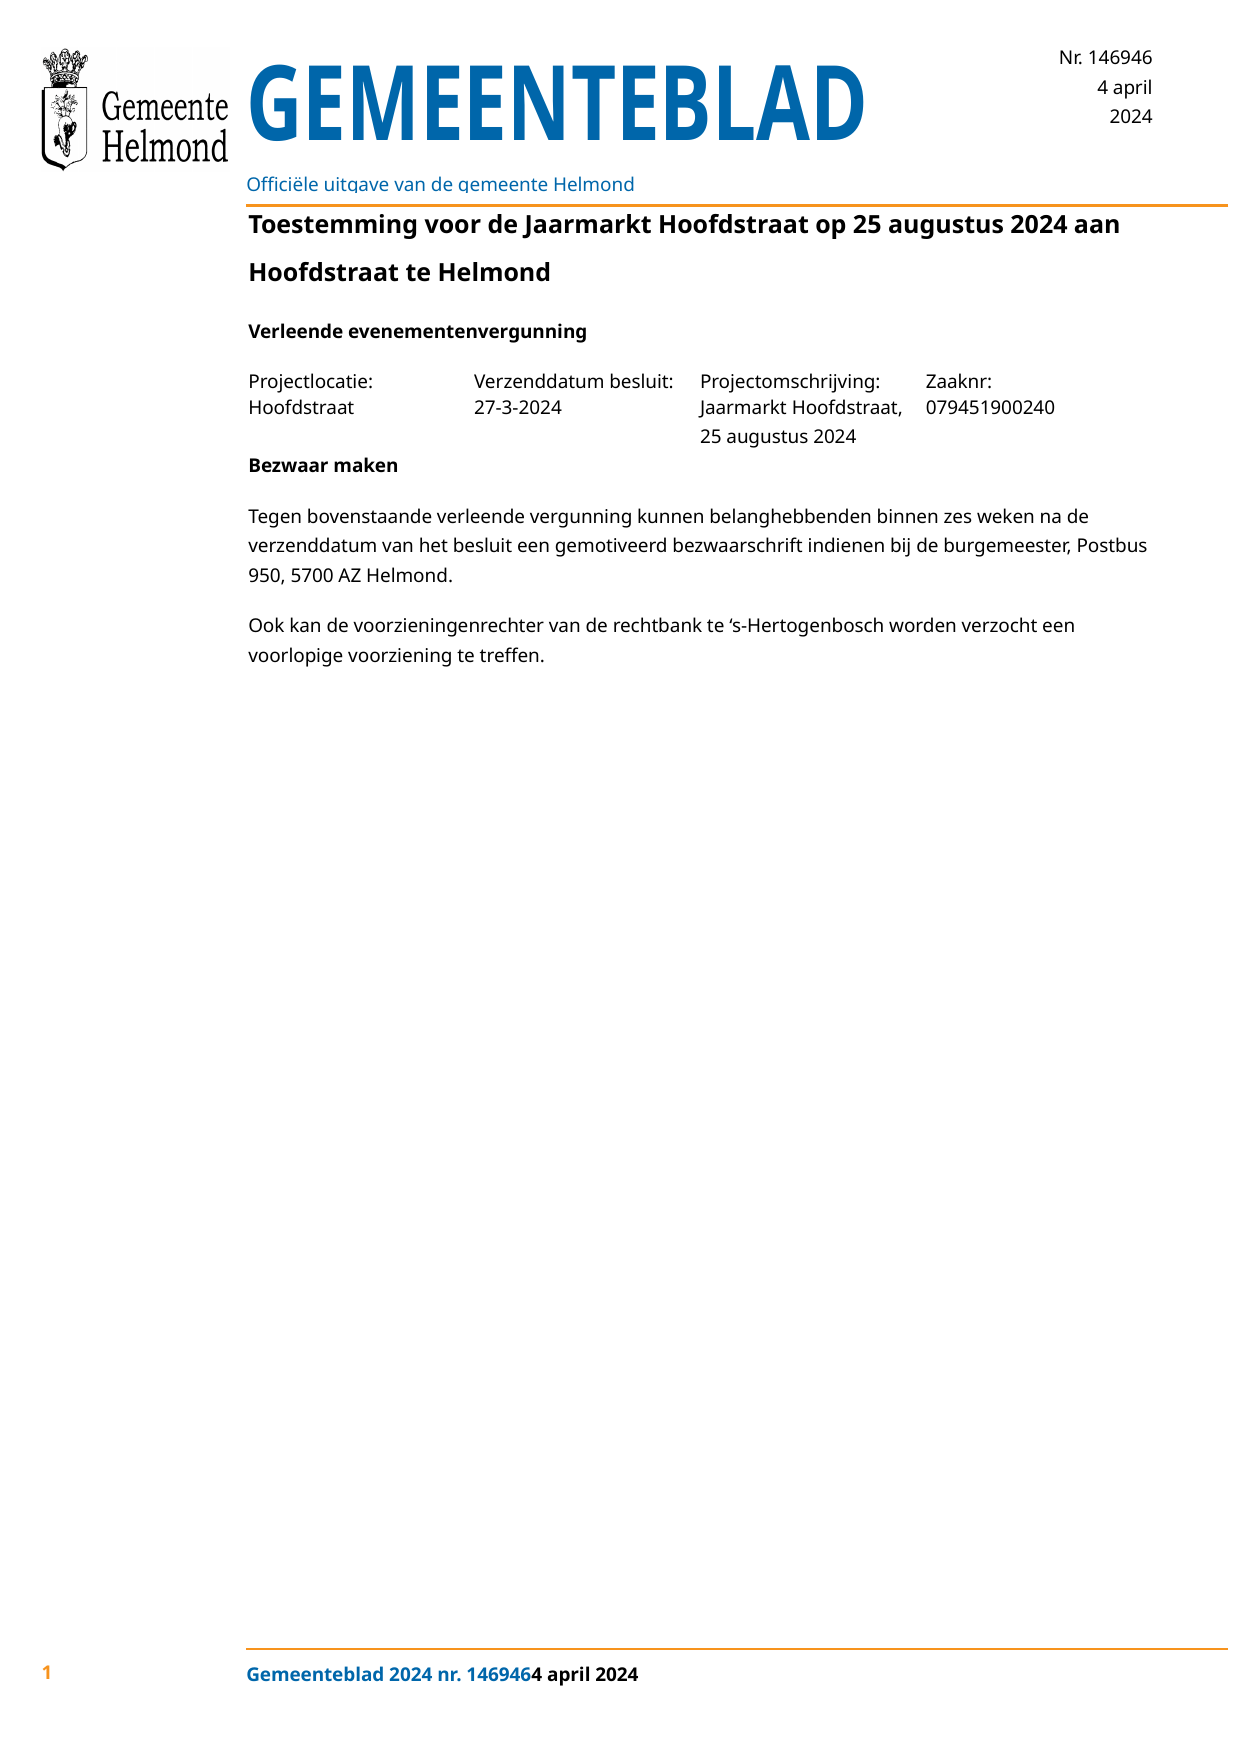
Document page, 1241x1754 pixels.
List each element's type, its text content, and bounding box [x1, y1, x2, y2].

table_cell 27-3-2024 [474, 394, 700, 449]
table_header Verzenddatum besluit: [474, 369, 700, 394]
table_header Projectomschrijving: [700, 369, 926, 394]
text Tegen bovenstaande verleende vergunning kunnen belanghebbenden binnen zes weken na de verzenddatum van het besluit een gemotiveerd bezwaarschrift indienen bij de burgemeester, Postbus 950, 5700 AZ Helmond. [248, 503, 1152, 588]
table_header Zaaknr: [926, 369, 1152, 394]
text Verleende evenementenvergunning [248, 318, 1152, 344]
table_cell Hoofdstraat [248, 394, 474, 449]
table_cell 079451900240 [926, 394, 1152, 449]
text Bezwaar maken [248, 453, 1152, 478]
text Toestemming voor de Jaarmarkt Hoofdstraat op 25 augustus 2024 aan Hoofdstraat te Helmond [248, 207, 1152, 288]
table_header Projectlocatie: [248, 369, 474, 394]
table_cell Jaarmarkt Hoofdstraat, 25 augustus 2024 [700, 394, 926, 449]
picture [41, 47, 231, 172]
text Ook kan de voorzieningenrechter van de rechtbank te ‘s-Hertogenbosch worden verzocht een voorlopige voorziening te treffen. [248, 613, 1152, 668]
